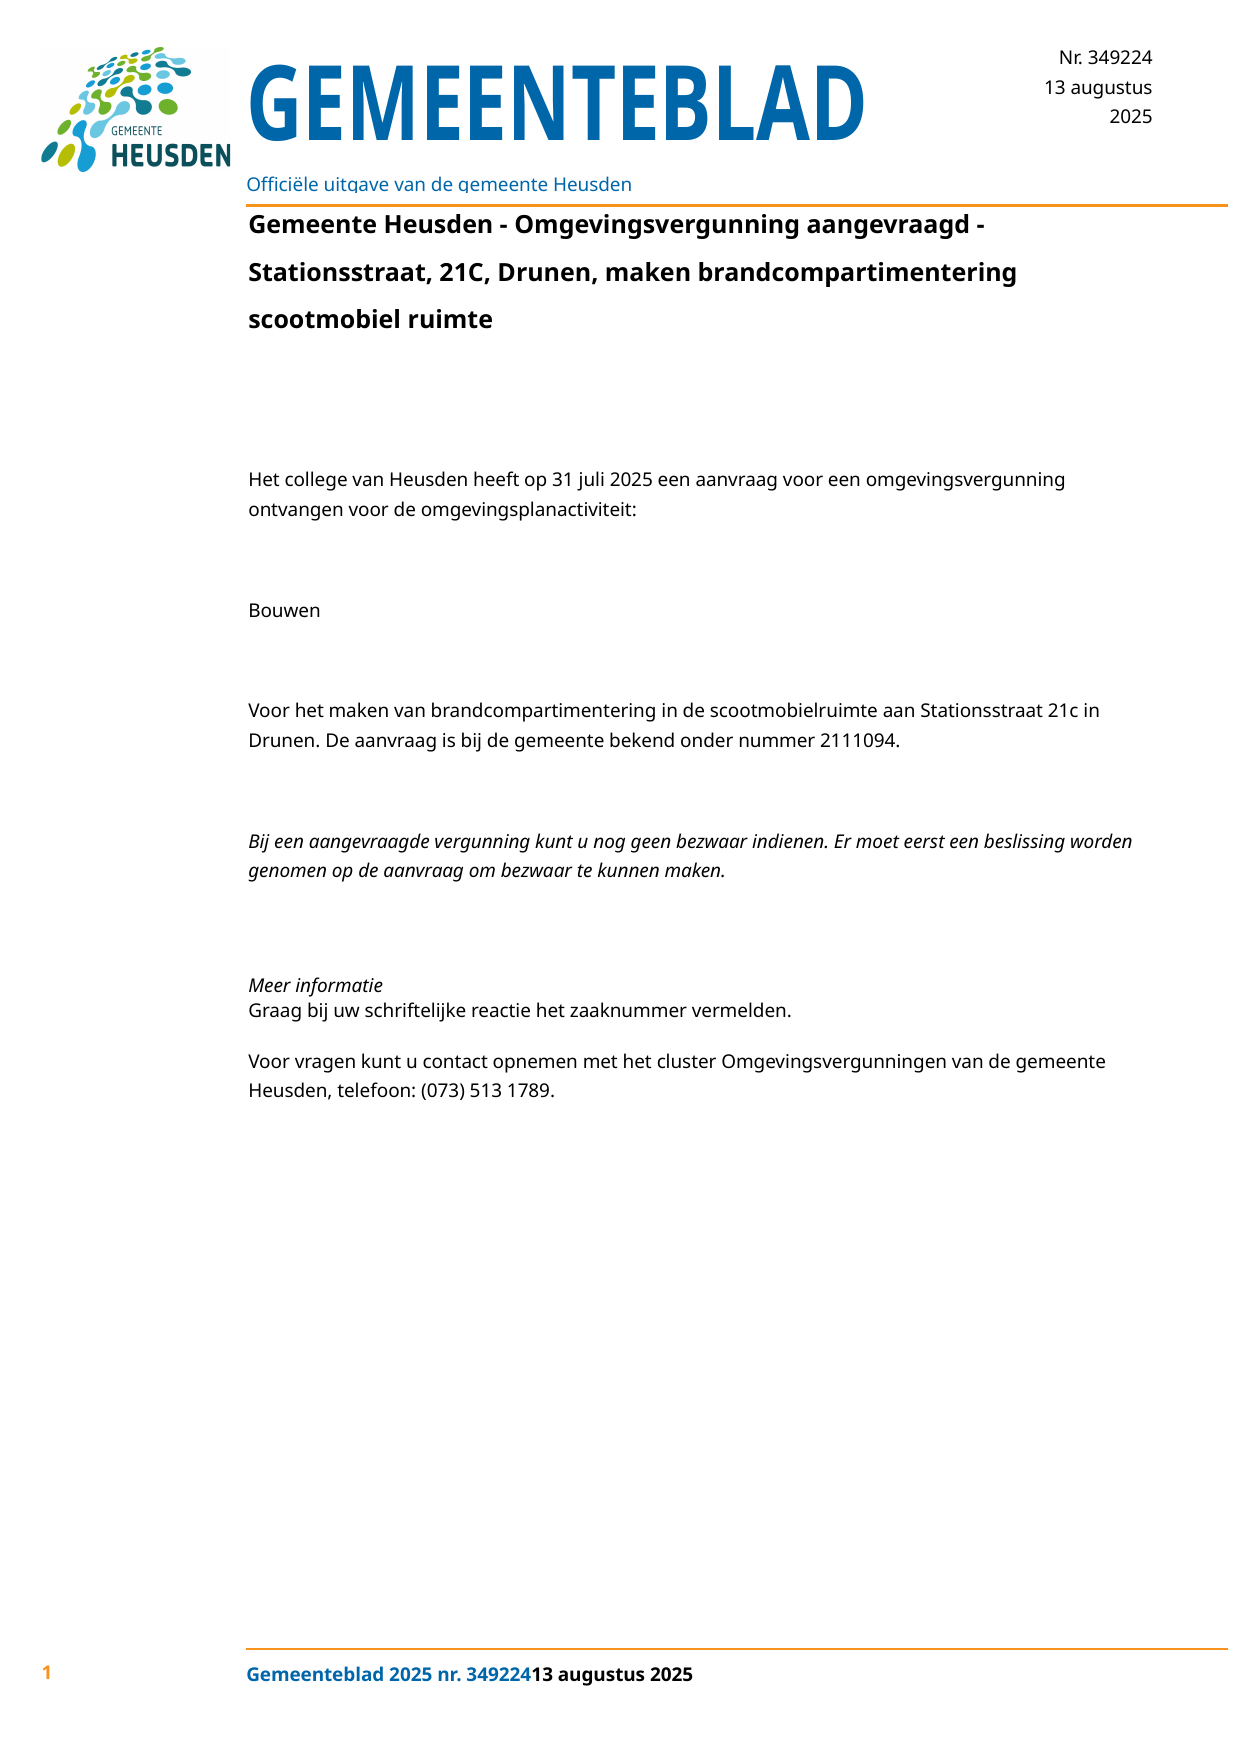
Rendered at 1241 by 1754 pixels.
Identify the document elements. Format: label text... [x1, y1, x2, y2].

text Meer informatie [248, 972, 1152, 998]
text Bij een aangevraagde vergunning kunt u nog geen bezwaar indienen. Er moet eerst een beslissing worden genomen op de aanvraag om bezwaar te kunnen maken. [248, 828, 1152, 883]
text Voor het maken van brandcompartimentering in de scootmobielruimte aan Stationsstraat 21c in Drunen. De aanvraag is bij de gemeente bekend onder nummer 2111094. [248, 698, 1152, 753]
picture [41, 47, 231, 172]
text Het college van Heusden heeft op 31 juli 2025 een aanvraag voor een omgevingsvergunning ontvangen voor de omgevingsplanactiviteit: [248, 466, 1152, 522]
text Voor vragen kunt u contact opnemen met het cluster Omgevingsvergunningen van de gemeente Heusden, telefoon: (073) 513 1789. [248, 1048, 1152, 1103]
text Graag bij uw schriftelijke reactie het zaaknummer vermelden. [248, 998, 1152, 1023]
text Bouwen [248, 597, 1152, 622]
text Gemeente Heusden - Omgevingsvergunning aangevraagd - Stationsstraat, 21C, Drunen, maken brandcompartimentering scootmobiel ruimte [248, 207, 1152, 336]
